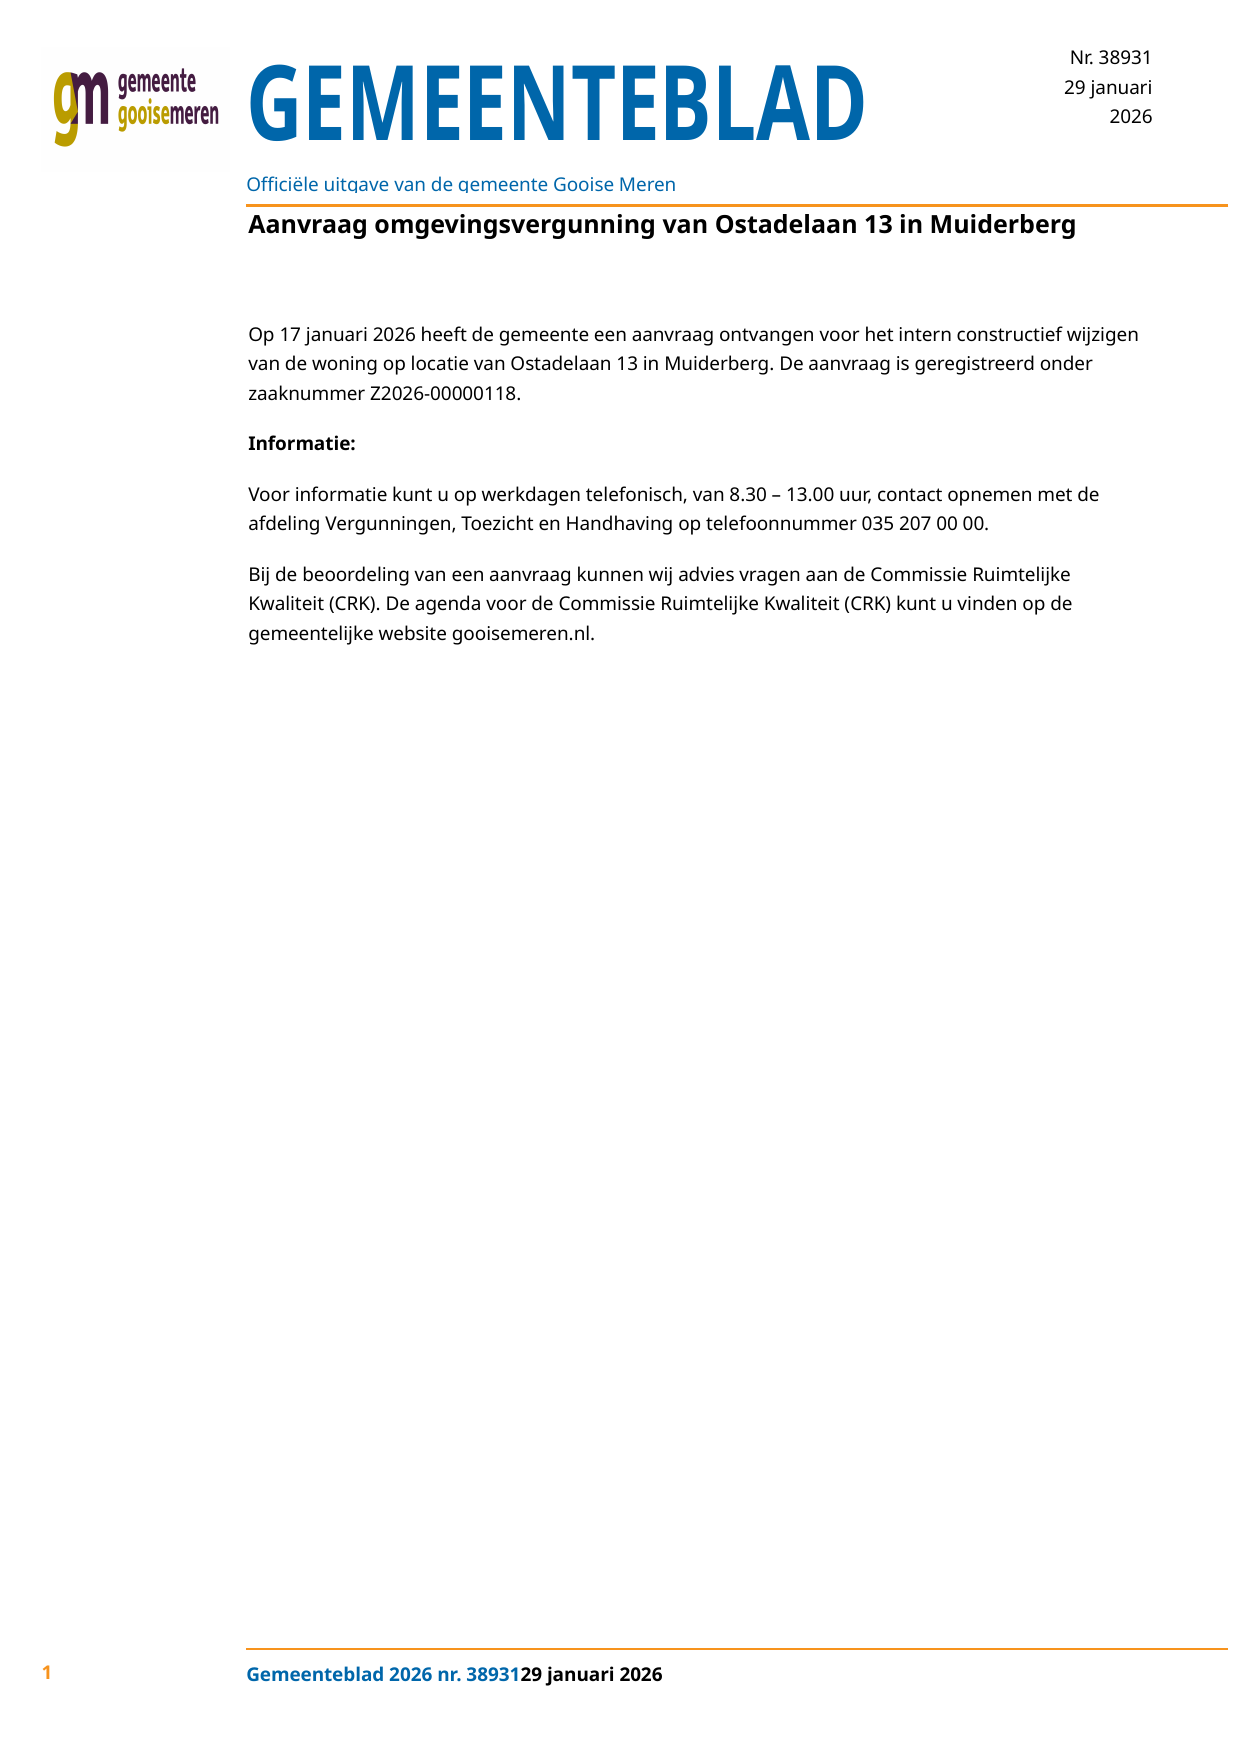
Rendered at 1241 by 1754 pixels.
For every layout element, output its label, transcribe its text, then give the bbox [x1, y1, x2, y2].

text Voor informatie kunt u op werkdagen telefonisch, van 8.30 – 13.00 uur, contact opnemen met de afdeling Vergunningen, Toezicht en Handhaving op telefoonnummer 035 207 00 00. [248, 481, 1152, 536]
text Aanvraag omgevingsvergunning van Ostadelaan 13 in Muiderberg [248, 207, 1152, 241]
text Op 17 januari 2026 heeft de gemeente een aanvraag ontvangen voor het intern constructief wijzigen van de woning op locatie van Ostadelaan 13 in Muiderberg. De aanvraag is geregistreerd onder zaaknummer Z2026-00000118. [248, 321, 1152, 406]
picture [41, 47, 231, 172]
text Bij de beoordeling van een aanvraag kunnen wij advies vragen aan de Commissie Ruimtelijke Kwaliteit (CRK). De agenda voor de Commissie Ruimtelijke Kwaliteit (CRK) kunt u vinden op de gemeentelijke website gooisemeren.nl. [248, 561, 1152, 646]
text Informatie: [248, 430, 1152, 456]
